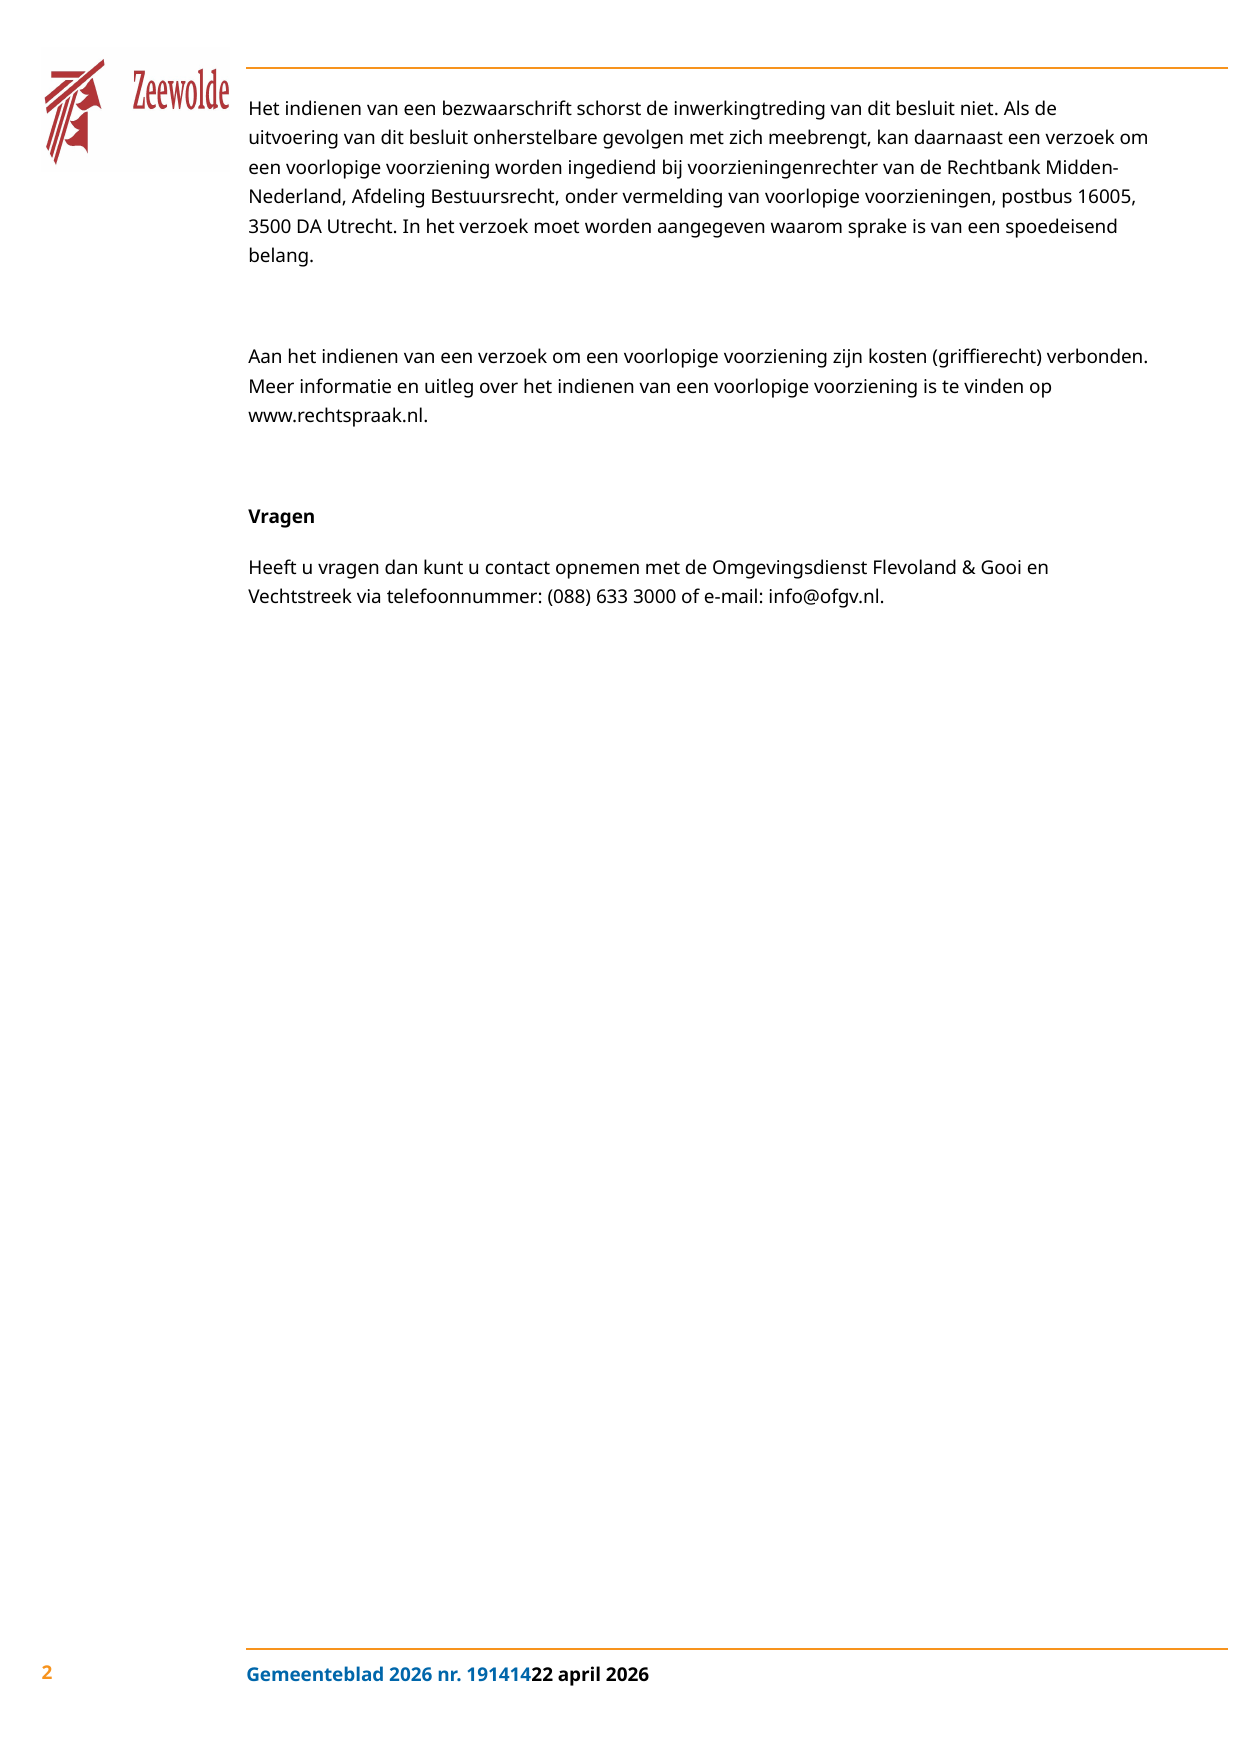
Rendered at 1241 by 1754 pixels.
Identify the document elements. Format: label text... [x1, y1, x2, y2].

text Heeft u vragen dan kunt u contact opnemen met de Omgevingsdienst Flevoland & Gooi en Vechtstreek via telefoonnummer: (088) 633 3000 of e-mail: info@ofgv.nl. [248, 554, 1152, 609]
picture [41, 47, 231, 172]
text Vragen [248, 503, 1152, 529]
text Aan het indienen van een verzoek om een voorlopige voorziening zijn kosten (griffierecht) verbonden. Meer informatie en uitleg over het indienen van een voorlopige voorziening is te vinden op www.rechtspraak.nl. [248, 343, 1152, 428]
text Het indienen van een bezwaarschrift schorst de inwerkingtreding van dit besluit niet. Als de uitvoering van dit besluit onherstelbare gevolgen met zich meebrengt, kan daarnaast een verzoek om een voorlopige voorziening worden ingediend bij voorzieningenrechter van de Rechtbank Midden-Nederland, Afdeling Bestuursrecht, onder vermelding van voorlopige voorzieningen, postbus 16005, 3500 DA Utrecht. In het verzoek moet worden aangegeven waarom sprake is van een spoedeisend belang. [248, 95, 1152, 268]
